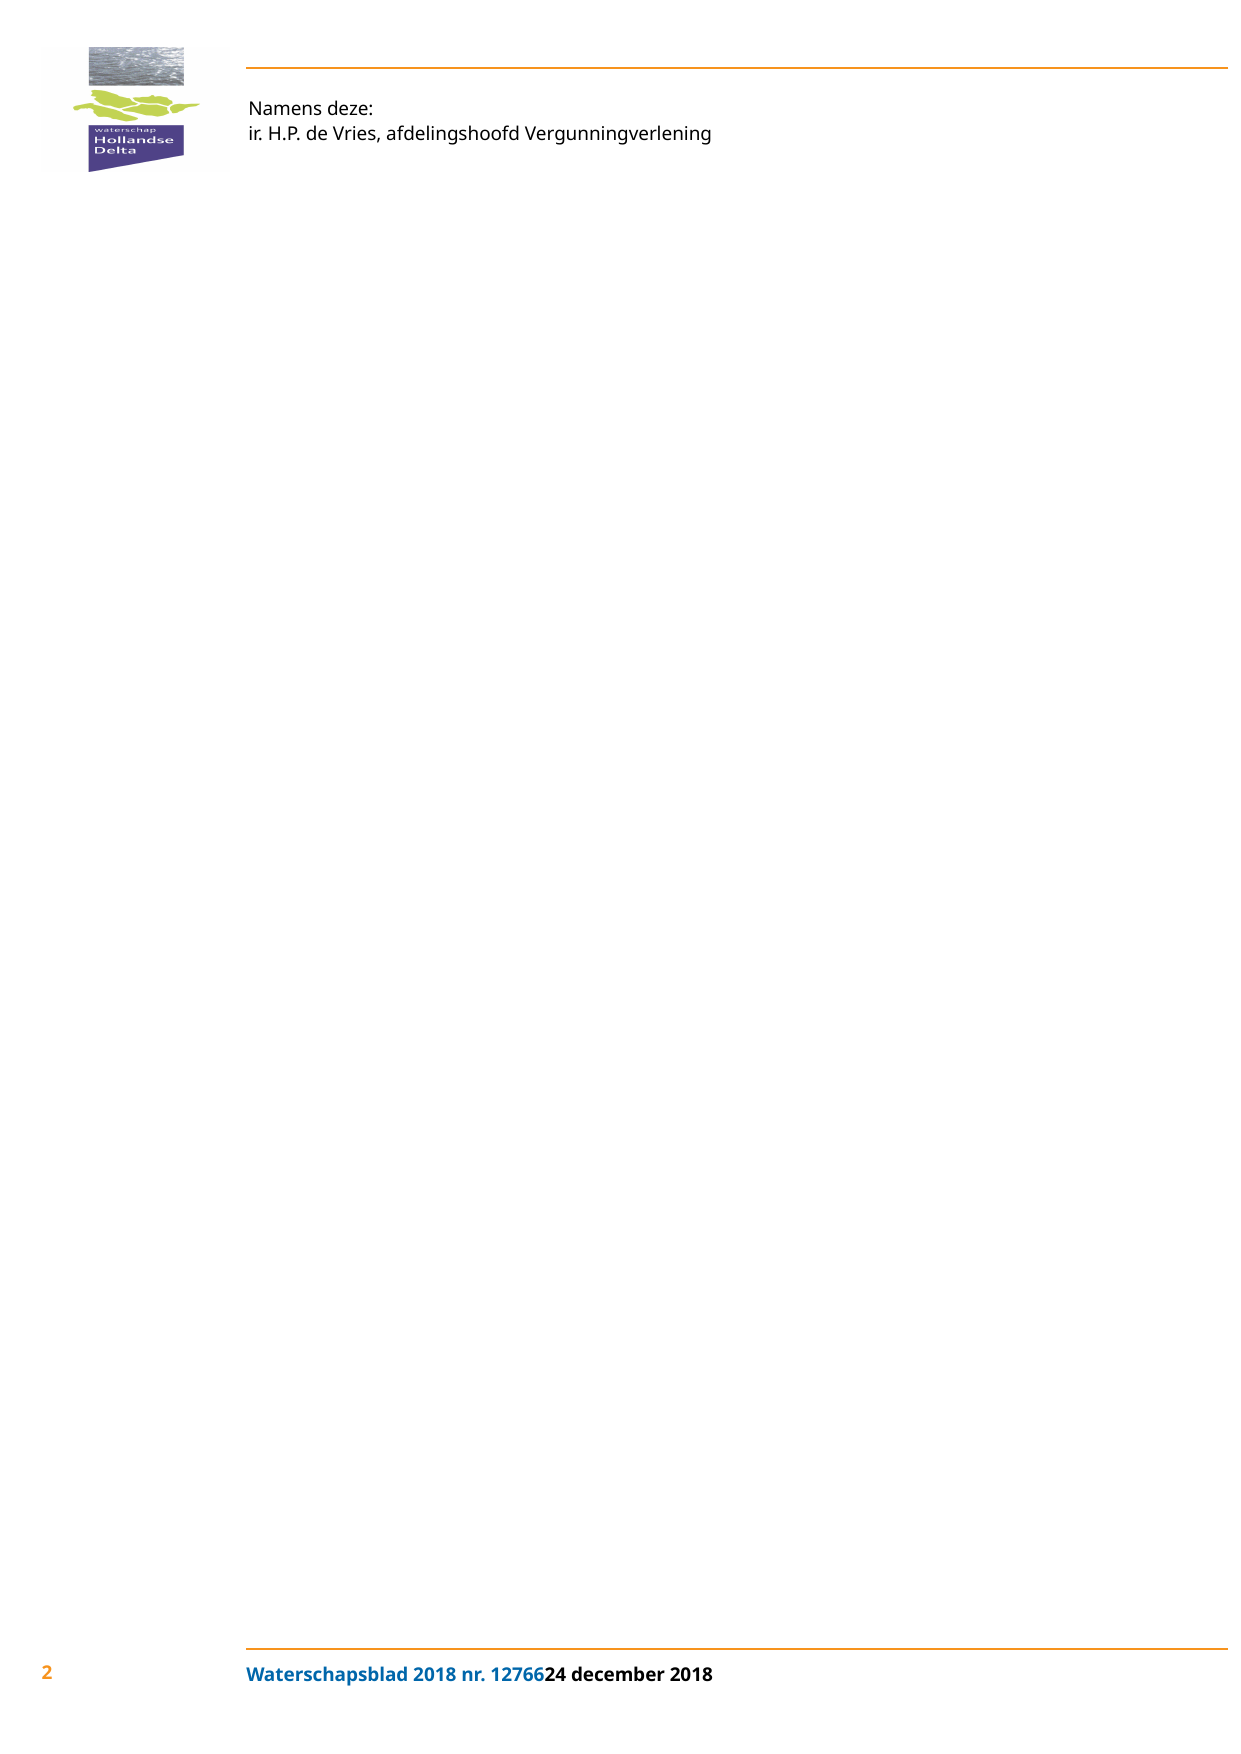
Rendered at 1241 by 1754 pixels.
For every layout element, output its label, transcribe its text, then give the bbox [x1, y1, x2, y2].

text Namens deze: [248, 95, 1152, 121]
picture [41, 47, 231, 172]
text ir. H.P. de Vries, afdelingshoofd Vergunningverlening [248, 121, 1152, 146]
